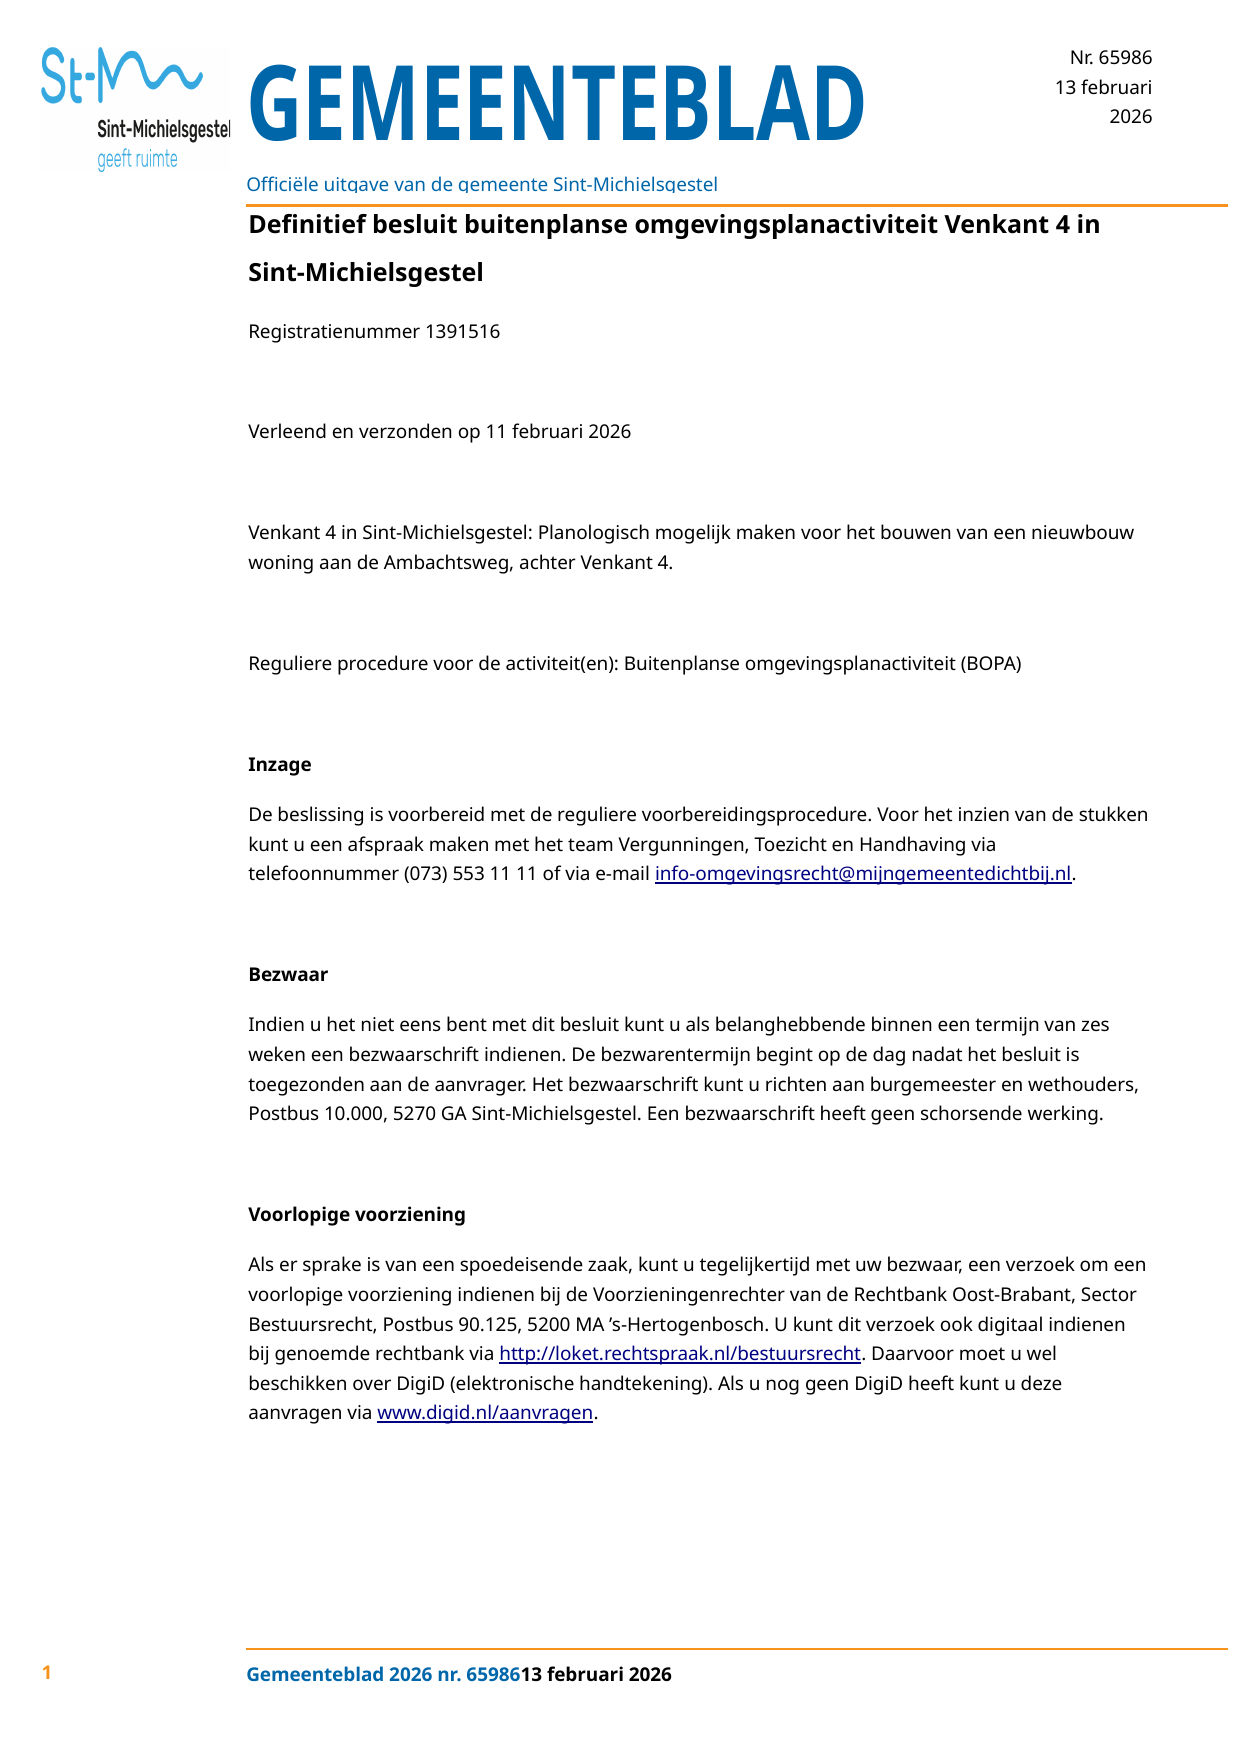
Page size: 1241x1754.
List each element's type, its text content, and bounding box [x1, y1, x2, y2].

text Verleend en verzonden op 11 februari 2026 [248, 419, 1152, 444]
text Inzage [248, 751, 1152, 777]
text Bezwaar [248, 961, 1152, 987]
picture [41, 47, 231, 172]
text Als er sprake is van een spoedeisende zaak, kunt u tegelijkertijd met uw bezwaar, een verzoek om een voorlopige voorziening indienen bij de Voorzieningenrechter van de Rechtbank Oost-Brabant, Sector Bestuursrecht, Postbus 90.125, 5200 MA ’s-Hertogenbosch. U kunt dit verzoek ook digitaal indienen bij genoemde rechtbank via http://loket.rechtspraak.nl/bestuursrecht. Daarvoor moet u wel beschikken over DigiD (elektronische handtekening). Als u nog geen DigiD heeft kunt u deze aanvragen via www.digid.nl/aanvragen. [248, 1252, 1152, 1425]
text De beslissing is voorbereid met de reguliere voorbereidingsprocedure. Voor het inzien van de stukken kunt u een afspraak maken met het team Vergunningen, Toezicht en Handhaving via telefoonnummer (073) 553 11 11 of via e-mail info-omgevingsrecht@mijngemeentedichtbij.nl. [248, 801, 1152, 886]
text Voorlopige voorziening [248, 1201, 1152, 1227]
text Venkant 4 in Sint-Michielsgestel: Planologisch mogelijk maken voor het bouwen van een nieuwbouw woning aan de Ambachtsweg, achter Venkant 4. [248, 519, 1152, 575]
text Definitief besluit buitenplanse omgevingsplanactiviteit Venkant 4 in Sint-Michielsgestel [248, 207, 1152, 288]
text Reguliere procedure voor de activiteit(en): Buitenplanse omgevingsplanactiviteit (BOPA) [248, 650, 1152, 676]
text Registratienummer 1391516 [248, 318, 1152, 344]
text Indien u het niet eens bent met dit besluit kunt u als belanghebbende binnen een termijn van zes weken een bezwaarschrift indienen. De bezwarentermijn begint op de dag nadat het besluit is toegezonden aan de aanvrager. Het bezwaarschrift kunt u richten aan burgemeester en wethouders, Postbus 10.000, 5270 GA Sint-Michielsgestel. Een bezwaarschrift heeft geen schorsende werking. [248, 1012, 1152, 1126]
